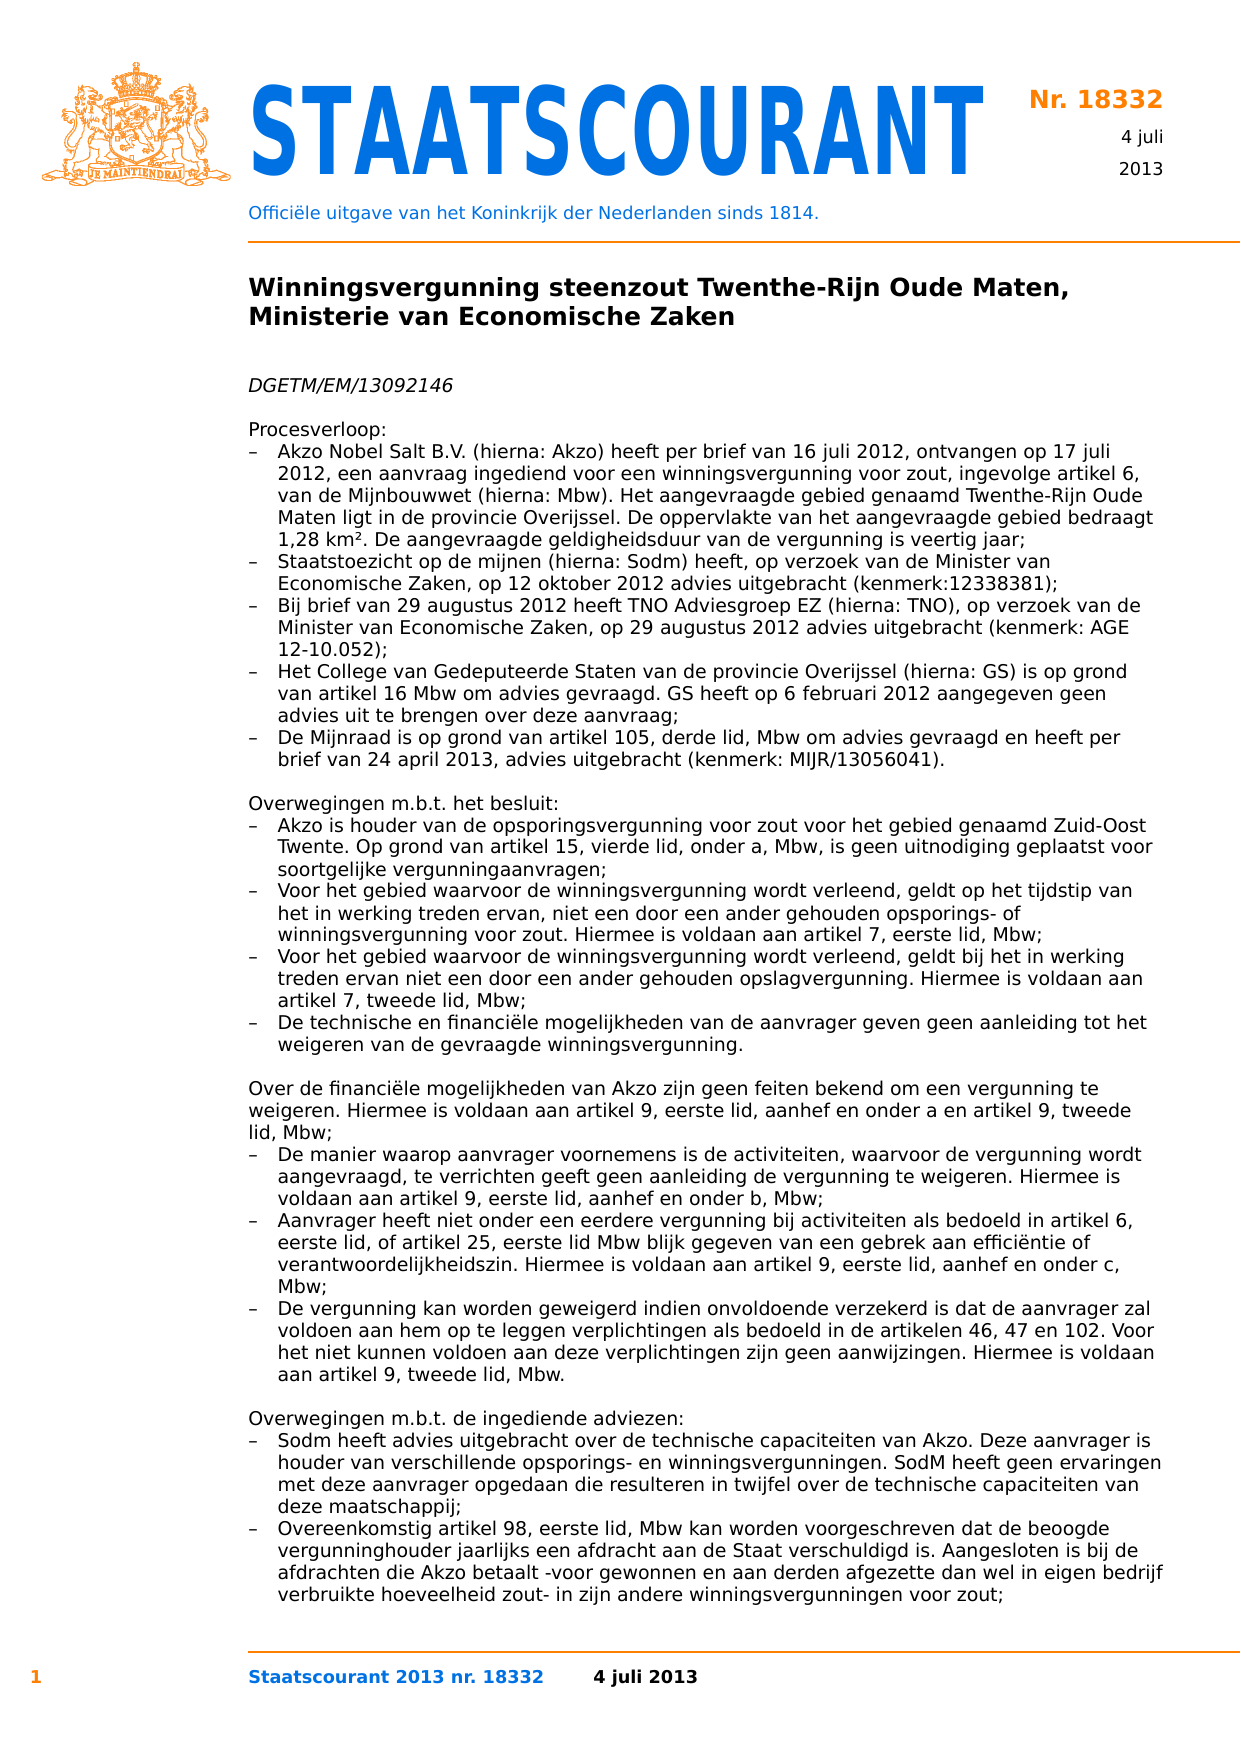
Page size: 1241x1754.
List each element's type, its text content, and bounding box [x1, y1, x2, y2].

text – De Mijnraad is op grond van artikel 105, derde lid, Mbw om advies gevraagd en heeft per brief van 24 april 2013, advies uitgebracht (kenmerk: MIJR/13056041). [248, 727, 1163, 771]
text Overwegingen m.b.t. het besluit: [248, 792, 1163, 814]
table_header Nr. 18332 [998, 62, 1240, 121]
text Procesverloop: [248, 419, 1163, 441]
text – Overeenkomstig artikel 98, eerste lid, Mbw kan worden voorgeschreven dat de beoogde vergunninghouder jaarlijks een afdracht aan de Staat verschuldigd is. Aangesloten is bij de afdrachten die Akzo betaalt -voor gewonnen en aan derden afgezette dan wel in eigen bedrijf verbruikte hoeveelheid zout- in zijn andere winningsvergunningen voor zout; [248, 1518, 1163, 1606]
text – Voor het gebied waarvoor de winningsvergunning wordt verleend, geldt bij het in werking treden ervan niet een door een ander gehouden opslagvergunning. Hiermee is voldaan aan artikel 7, tweede lid, Mbw; [248, 946, 1163, 1012]
table_cell Officiële uitgave van het Koninkrijk der Nederlanden sinds 1814. [248, 203, 1240, 241]
table_cell 2013 [998, 153, 1240, 203]
text Overwegingen m.b.t. de ingediende adviezen: [248, 1408, 1163, 1430]
text – De manier waarop aanvrager voornemens is de activiteiten, waarvoor de vergunning wordt aangevraagd, te verrichten geeft geen aanleiding de vergunning te weigeren. Hiermee is voldaan aan artikel 9, eerste lid, aanhef en onder b, Mbw; [248, 1144, 1163, 1210]
table_header [25, 62, 248, 241]
text – Akzo Nobel Salt B.V. (hierna: Akzo) heeft per brief van 16 juli 2012, ontvangen op 17 juli 2012, een aanvraag ingediend voor een winningsvergunning voor zout, ingevolge artikel 6, van de Mijnbouwwet (hierna: Mbw). Het aangevraagde gebied genaamd Twenthe-Rijn Oude Maten ligt in de provincie Overijssel. De oppervlakte van het aangevraagde gebied bedraagt 1,28 km². De aangevraagde geldigheidsduur van de vergunning is veertig jaar; [248, 441, 1163, 551]
text – De technische en financiële mogelijkheden van de aanvrager geven geen aanleiding tot het weigeren van de gevraagde winningsvergunning. [248, 1012, 1163, 1056]
text – Het College van Gedeputeerde Staten van de provincie Overijssel (hierna: GS) is op grond van artikel 16 Mbw om advies gevraagd. GS heeft op 6 februari 2012 aangegeven geen advies uit te brengen over deze aanvraag; [248, 661, 1163, 727]
picture [41, 62, 231, 186]
text – Sodm heeft advies uitgebracht over de technische capaciteiten van Akzo. Deze aanvrager is houder van verschillende opsporings- en winningsvergunningen. SodM heeft geen ervaringen met deze aanvrager opgedaan die resulteren in twijfel over de technische capaciteiten van deze maatschappij; [248, 1430, 1163, 1518]
table_cell 4 juli [998, 121, 1240, 153]
text – Akzo is houder van de opsporingsvergunning voor zout voor het gebied genaamd Zuid-Oost Twente. Op grond van artikel 15, vierde lid, onder a, Mbw, is geen uitnodiging geplaatst voor soortgelijke vergunningaanvragen; [248, 814, 1163, 880]
text – Staatstoezicht op de mijnen (hierna: Sodm) heeft, op verzoek van de Minister van Economische Zaken, op 12 oktober 2012 advies uitgebracht (kenmerk:12338381); [248, 551, 1163, 595]
text Over de financiële mogelijkheden van Akzo zijn geen feiten bekend om een vergunning te weigeren. Hiermee is voldaan aan artikel 9, eerste lid, aanhef en onder a en artikel 9, tweede lid, Mbw; [248, 1078, 1163, 1144]
text – Voor het gebied waarvoor de winningsvergunning wordt verleend, geldt op het tijdstip van het in werking treden ervan, niet een door een ander gehouden opsporings- of winningsvergunning voor zout. Hiermee is voldaan aan artikel 7, eerste lid, Mbw; [248, 880, 1163, 946]
text DGETM/EM/13092146 [248, 375, 1163, 397]
text – Aanvrager heeft niet onder een eerdere vergunning bij activiteiten als bedoeld in artikel 6, eerste lid, of artikel 25, eerste lid Mbw blijk gegeven van een gebrek aan efficiëntie of verantwoordelijkheidszin. Hiermee is voldaan aan artikel 9, eerste lid, aanhef en onder c, Mbw; [248, 1210, 1163, 1298]
text – De vergunning kan worden geweigerd indien onvoldoende verzekerd is dat de aanvrager zal voldoen aan hem op te leggen verplichtingen als bedoeld in de artikelen 46, 47 en 102. Voor het niet kunnen voldoen aan deze verplichtingen zijn geen aanwijzingen. Hiermee is voldaan aan artikel 9, tweede lid, Mbw. [248, 1298, 1163, 1386]
table_header STAATSCOURANT [248, 62, 998, 203]
subtitle Winningsvergunning steenzout Twenthe-Rijn Oude Maten, Ministerie van Economische Zaken [248, 273, 1163, 331]
text – Bij brief van 29 augustus 2012 heeft TNO Adviesgroep EZ (hierna: TNO), op verzoek van de Minister van Economische Zaken, op 29 augustus 2012 advies uitgebracht (kenmerk: AGE 12-10.052); [248, 595, 1163, 661]
